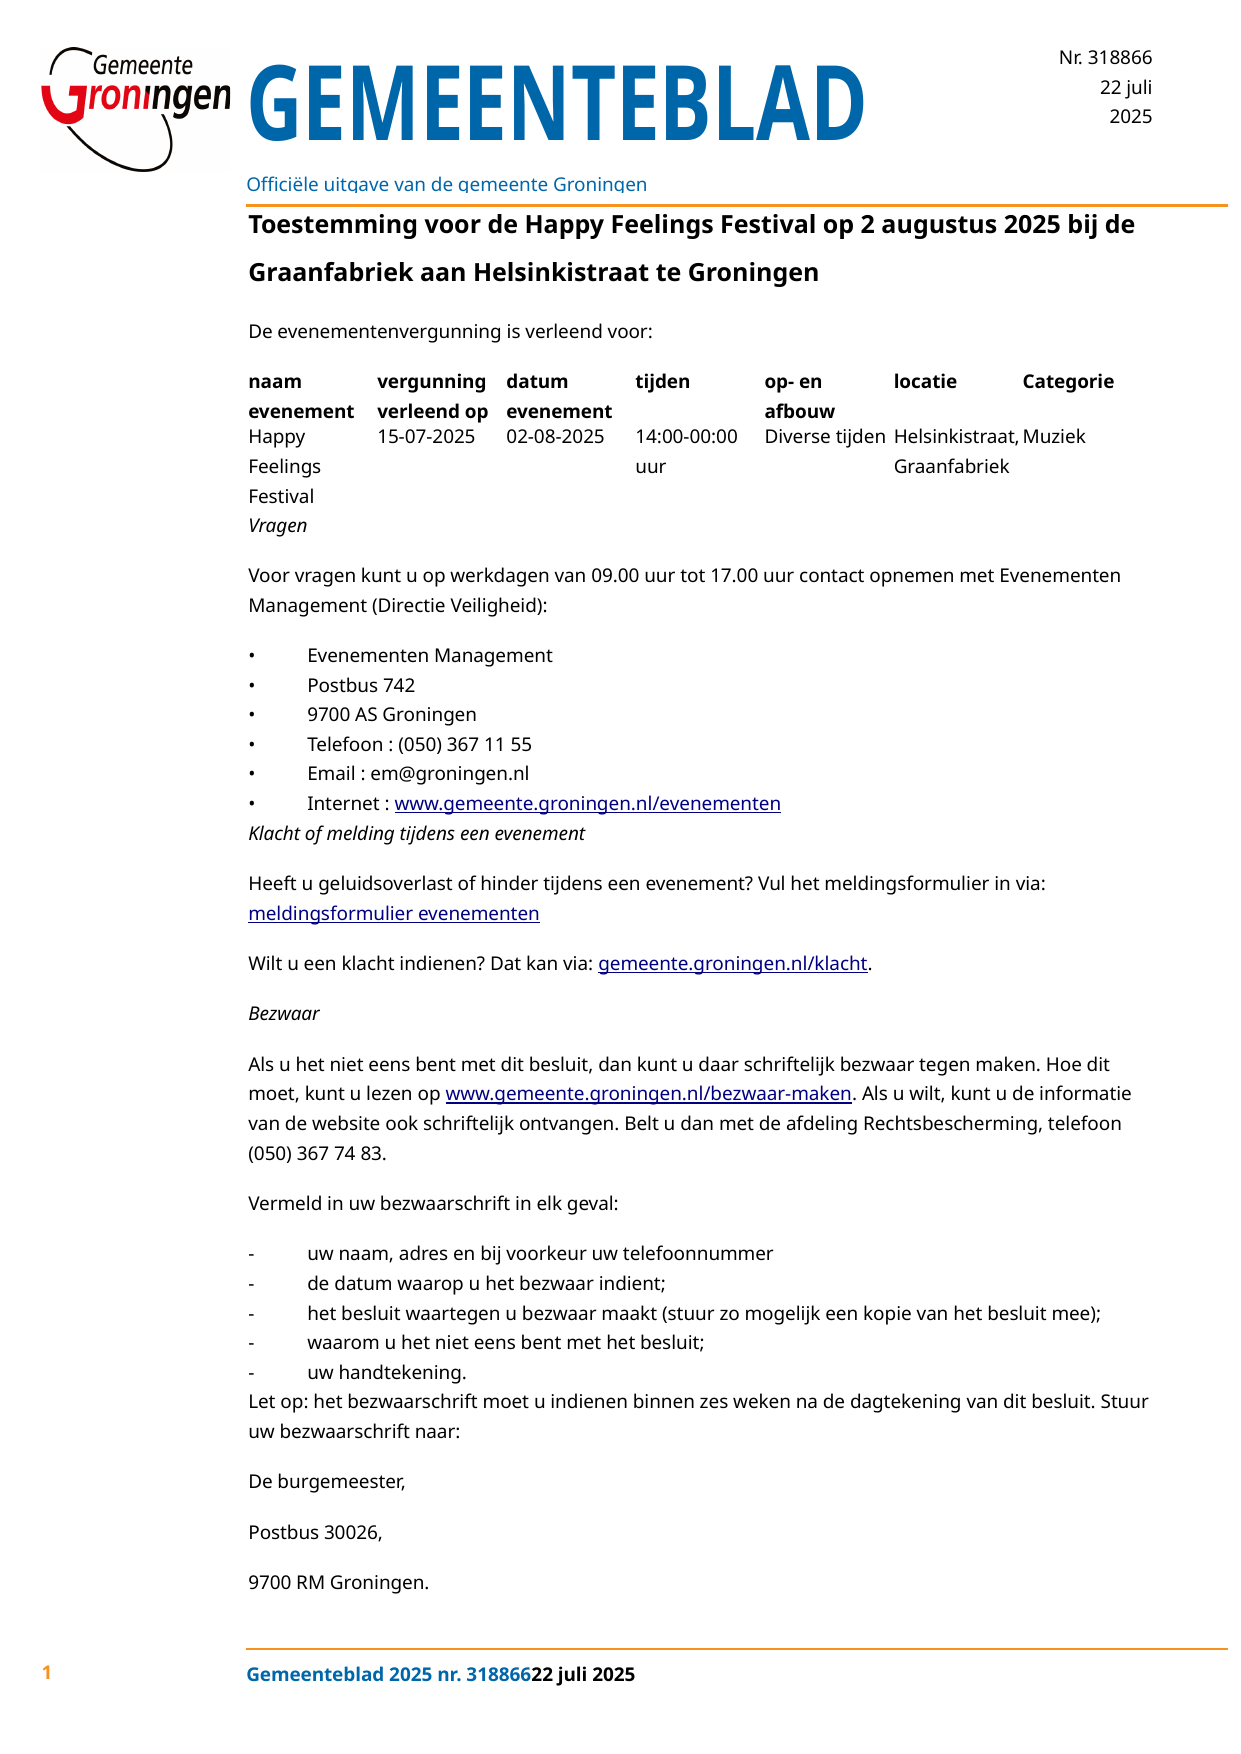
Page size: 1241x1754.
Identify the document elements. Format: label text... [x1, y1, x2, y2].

text Klacht of melding tijdens een evenement [248, 820, 1152, 846]
table_header Categorie [1023, 369, 1152, 424]
text Heeft u geluidsoverlast of hinder tijdens een evenement? Vul het meldingsformulier in via: meldingsformulier evenementen [248, 870, 1152, 926]
list de datum waarop u het bezwaar indient; [248, 1270, 1152, 1296]
table_header locatie [894, 369, 1022, 424]
list Internet : www.gemeente.groningen.nl/evenementen [248, 790, 1152, 816]
table_cell Diverse tijden [764, 424, 893, 509]
list uw handtekening. [248, 1359, 1152, 1385]
list waarom u het niet eens bent met het besluit; [248, 1329, 1152, 1355]
list het besluit waartegen u bezwaar maakt (stuur zo mogelijk een kopie van het besluit mee); [248, 1300, 1152, 1326]
table_header tijden [635, 369, 764, 424]
list Postbus 742 [248, 672, 1152, 698]
text Wilt u een klacht indienen? Dat kan via: gemeente.groningen.nl/klacht. [248, 950, 1152, 976]
table_cell Happy Feelings Festival [248, 424, 377, 509]
text Vermeld in uw bezwaarschrift in elk geval: [248, 1190, 1152, 1216]
list Telefoon : (050) 367 11 55 [248, 731, 1152, 757]
list Email : em@groningen.nl [248, 761, 1152, 786]
text De evenementenvergunning is verleend voor: [248, 318, 1152, 344]
text Als u het niet eens bent met dit besluit, dan kunt u daar schriftelijk bezwaar tegen maken. Hoe dit moet, kunt u lezen op www.gemeente.groningen.nl/bezwaar-maken. Als u wilt, kunt u de informatie van de website ook schriftelijk ontvangen. Belt u dan met de afdeling Rechtsbescherming, telefoon (050) 367 74 83. [248, 1051, 1152, 1166]
text Postbus 30026, [248, 1519, 1152, 1545]
table_header vergunning verleend op [377, 369, 506, 424]
table_cell 02-08-2025 [506, 424, 635, 509]
table_header op- en afbouw [764, 369, 893, 424]
table_header naam evenement [248, 369, 377, 424]
text Toestemming voor de Happy Feelings Festival op 2 augustus 2025 bij de Graanfabriek aan Helsinkistraat te Groningen [248, 207, 1152, 288]
text 9700 RM Groningen. [248, 1569, 1152, 1595]
text Let op: het bezwaarschrift moet u indienen binnen zes weken na de dagtekening van dit besluit. Stuur uw bezwaarschrift naar: [248, 1388, 1152, 1444]
text Bezwaar [248, 1001, 1152, 1026]
text Vragen [248, 512, 1152, 538]
text De burgemeester, [248, 1468, 1152, 1494]
list Evenementen Management [248, 642, 1152, 668]
list 9700 AS Groningen [248, 701, 1152, 727]
text Voor vragen kunt u op werkdagen van 09.00 uur tot 17.00 uur contact opnemen met Evenementen Management (Directie Veiligheid): [248, 562, 1152, 618]
table_cell 15-07-2025 [377, 424, 506, 509]
table_header datum evenement [506, 369, 635, 424]
table_cell Helsinkistraat, Graanfabriek [894, 424, 1022, 509]
list uw naam, adres en bij voorkeur uw telefoonnummer [248, 1241, 1152, 1266]
table_cell 14:00-00:00 uur [635, 424, 764, 509]
picture [41, 47, 231, 172]
table_cell Muziek [1023, 424, 1152, 509]
